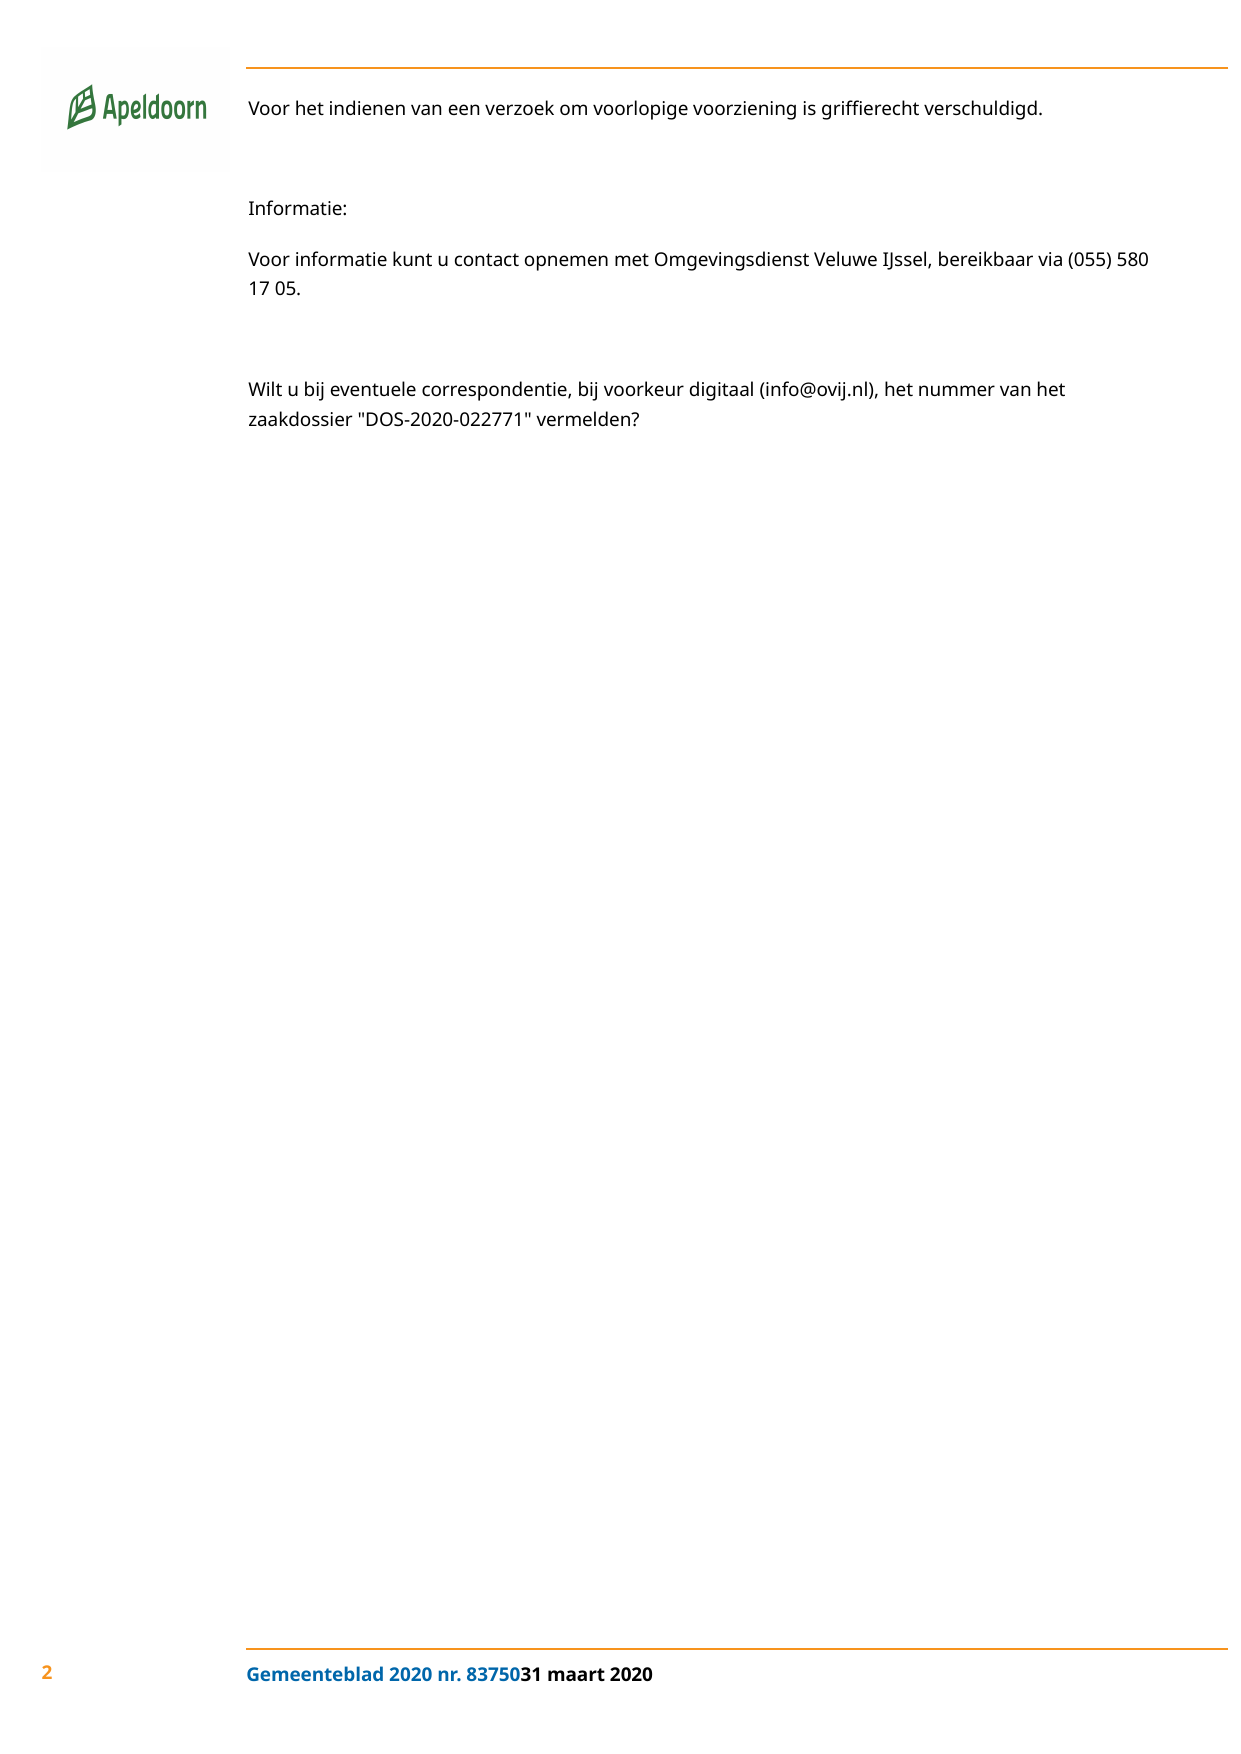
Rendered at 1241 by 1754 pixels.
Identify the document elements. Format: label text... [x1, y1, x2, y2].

text Informatie: [248, 196, 1152, 221]
picture [41, 47, 231, 172]
text Voor het indienen van een verzoek om voorlopige voorziening is griffierecht verschuldigd. [248, 95, 1152, 121]
text Wilt u bij eventuele correspondentie, bij voorkeur digitaal (info@ovij.nl), het nummer van het zaakdossier "DOS-2020-022771" vermelden? [248, 376, 1152, 432]
text Voor informatie kunt u contact opnemen met Omgevingsdienst Veluwe IJssel, bereikbaar via (055) 580 17 05. [248, 246, 1152, 301]
